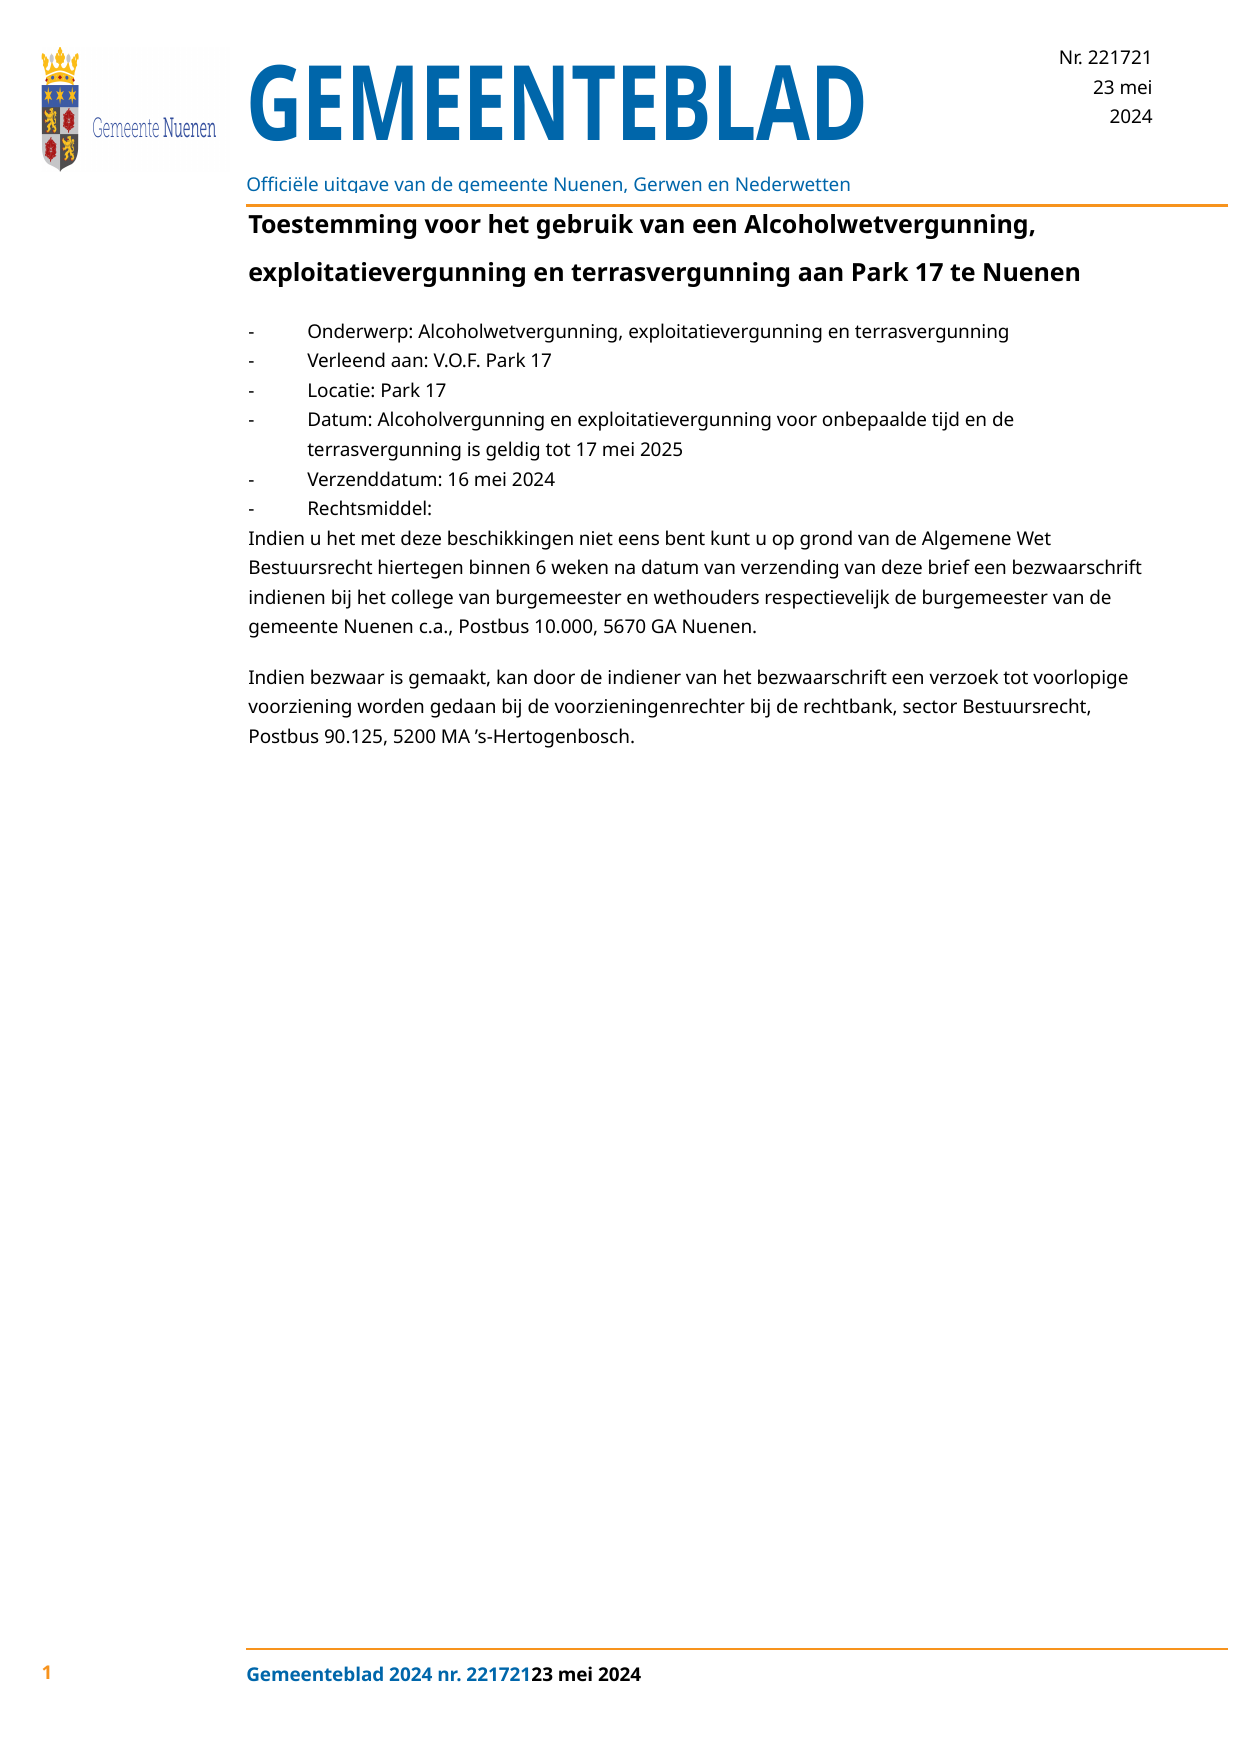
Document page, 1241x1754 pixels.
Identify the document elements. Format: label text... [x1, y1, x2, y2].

text Indien bezwaar is gemaakt, kan door de indiener van het bezwaarschrift een verzoek tot voorlopige voorziening worden gedaan bij de voorzieningenrechter bij de rechtbank, sector Bestuursrecht, Postbus 90.125, 5200 MA ’s-Hertogenbosch. [248, 664, 1152, 749]
text Toestemming voor het gebruik van een Alcoholwetvergunning, exploitatievergunning en terrasvergunning aan Park 17 te Nuenen [248, 207, 1152, 288]
picture [41, 47, 231, 172]
list Onderwerp: Alcoholwetvergunning, exploitatievergunning en terrasvergunning [248, 318, 1152, 344]
text Indien u het met deze beschikkingen niet eens bent kunt u op grond van de Algemene Wet Bestuursrecht hiertegen binnen 6 weken na datum van verzending van deze brief een bezwaarschrift indienen bij het college van burgemeester en wethouders respectievelijk de burgemeester van de gemeente Nuenen c.a., Postbus 10.000, 5670 GA Nuenen. [248, 525, 1152, 639]
list Datum: Alcoholvergunning en exploitatievergunning voor onbepaalde tijd en de terrasvergunning is geldig tot 17 mei 2025 [248, 407, 1152, 462]
list Verzenddatum: 16 mei 2024 [248, 466, 1152, 492]
list Rechtsmiddel: [248, 495, 1152, 521]
list Verleend aan: V.O.F. Park 17 [248, 347, 1152, 373]
list Locatie: Park 17 [248, 377, 1152, 403]
